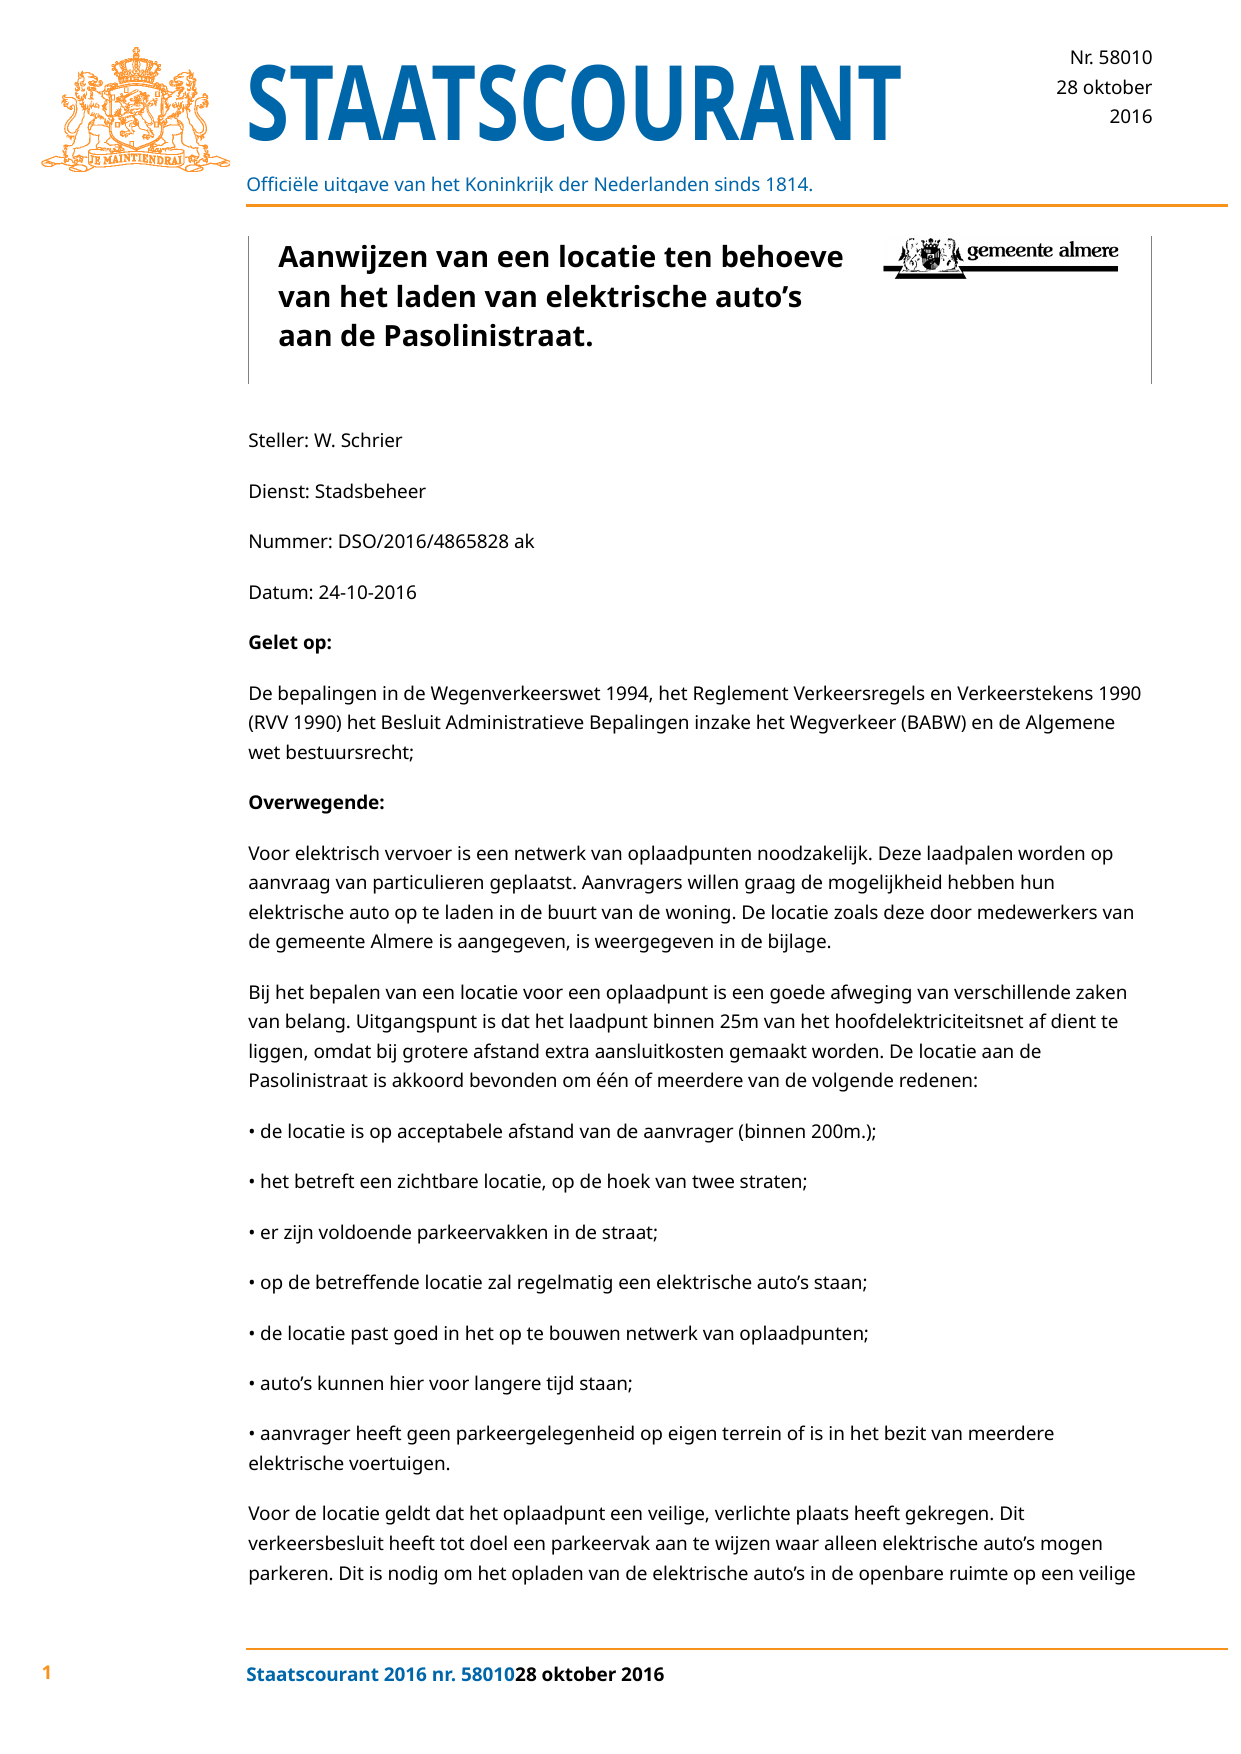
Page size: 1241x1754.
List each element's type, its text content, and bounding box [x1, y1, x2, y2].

text Nummer: DSO/2016/4865828 ak [248, 528, 1152, 554]
text Gelet op: [248, 629, 1152, 655]
text • auto’s kunnen hier voor langere tijd staan; [248, 1370, 1152, 1396]
text Steller: W. Schrier [248, 428, 1152, 453]
table_header Aanwijzen van een locatie ten behoeve van het laden van elektrische auto’s aan de Pasolinistraat. [249, 236, 850, 384]
text • op de betreffende locatie zal regelmatig een elektrische auto’s staan; [248, 1269, 1152, 1295]
text • het betreft een zichtbare locatie, op de hoek van twee straten; [248, 1168, 1152, 1194]
text Dienst: Stadsbeheer [248, 478, 1152, 504]
text • aanvrager heeft geen parkeergelegenheid op eigen terrein of is in het bezit van meerdere elektrische voertuigen. [248, 1421, 1152, 1476]
text De bepalingen in de Wegenverkeerswet 1994, het Reglement Verkeersregels en Verkeerstekens 1990 (RVV 1990) het Besluit Administratieve Bepalingen inzake het Wegverkeer (BABW) en de Algemene wet bestuursrecht; [248, 680, 1152, 764]
text • de locatie is op acceptabele afstand van de aanvrager (binnen 200m.); [248, 1118, 1152, 1144]
picture [41, 47, 231, 172]
text Datum: 24-10-2016 [248, 579, 1152, 604]
text • er zijn voldoende parkeervakken in de straat; [248, 1219, 1152, 1244]
text Voor elektrisch vervoer is een netwerk van oplaadpunten noodzakelijk. Deze laadpalen worden op aanvraag van particulieren geplaatst. Aanvragers willen graag de mogelijkheid hebben hun elektrische auto op te laden in de buurt van de woning. De locatie zoals deze door medewerkers van de gemeente Almere is aangegeven, is weergegeven in de bijlage. [248, 840, 1152, 954]
text Overwegende: [248, 789, 1152, 815]
text Voor de locatie geldt dat het oplaadpunt een veilige, verlichte plaats heeft gekregen. Dit verkeersbesluit heeft tot doel een parkeervak aan te wijzen waar alleen elektrische auto’s mogen parkeren. Dit is nodig om het opladen van de elektrische auto’s in de openbare ruimte op een veilige [248, 1501, 1152, 1585]
text Bij het bepalen van een locatie voor een oplaadpunt is een goede afweging van verschillende zaken van belang. Uitgangspunt is dat het laadpunt binnen 25m van het hoofdelektriciteitsnet af dient te liggen, omdat bij grotere afstand extra aansluitkosten gemaakt worden. De locatie aan de Pasolinistraat is akkoord bevonden om één of meerdere van de volgende redenen: [248, 979, 1152, 1093]
text • de locatie past goed in het op te bouwen netwerk van oplaadpunten; [248, 1320, 1152, 1345]
picture [882, 236, 1119, 281]
table_header [850, 236, 1151, 384]
